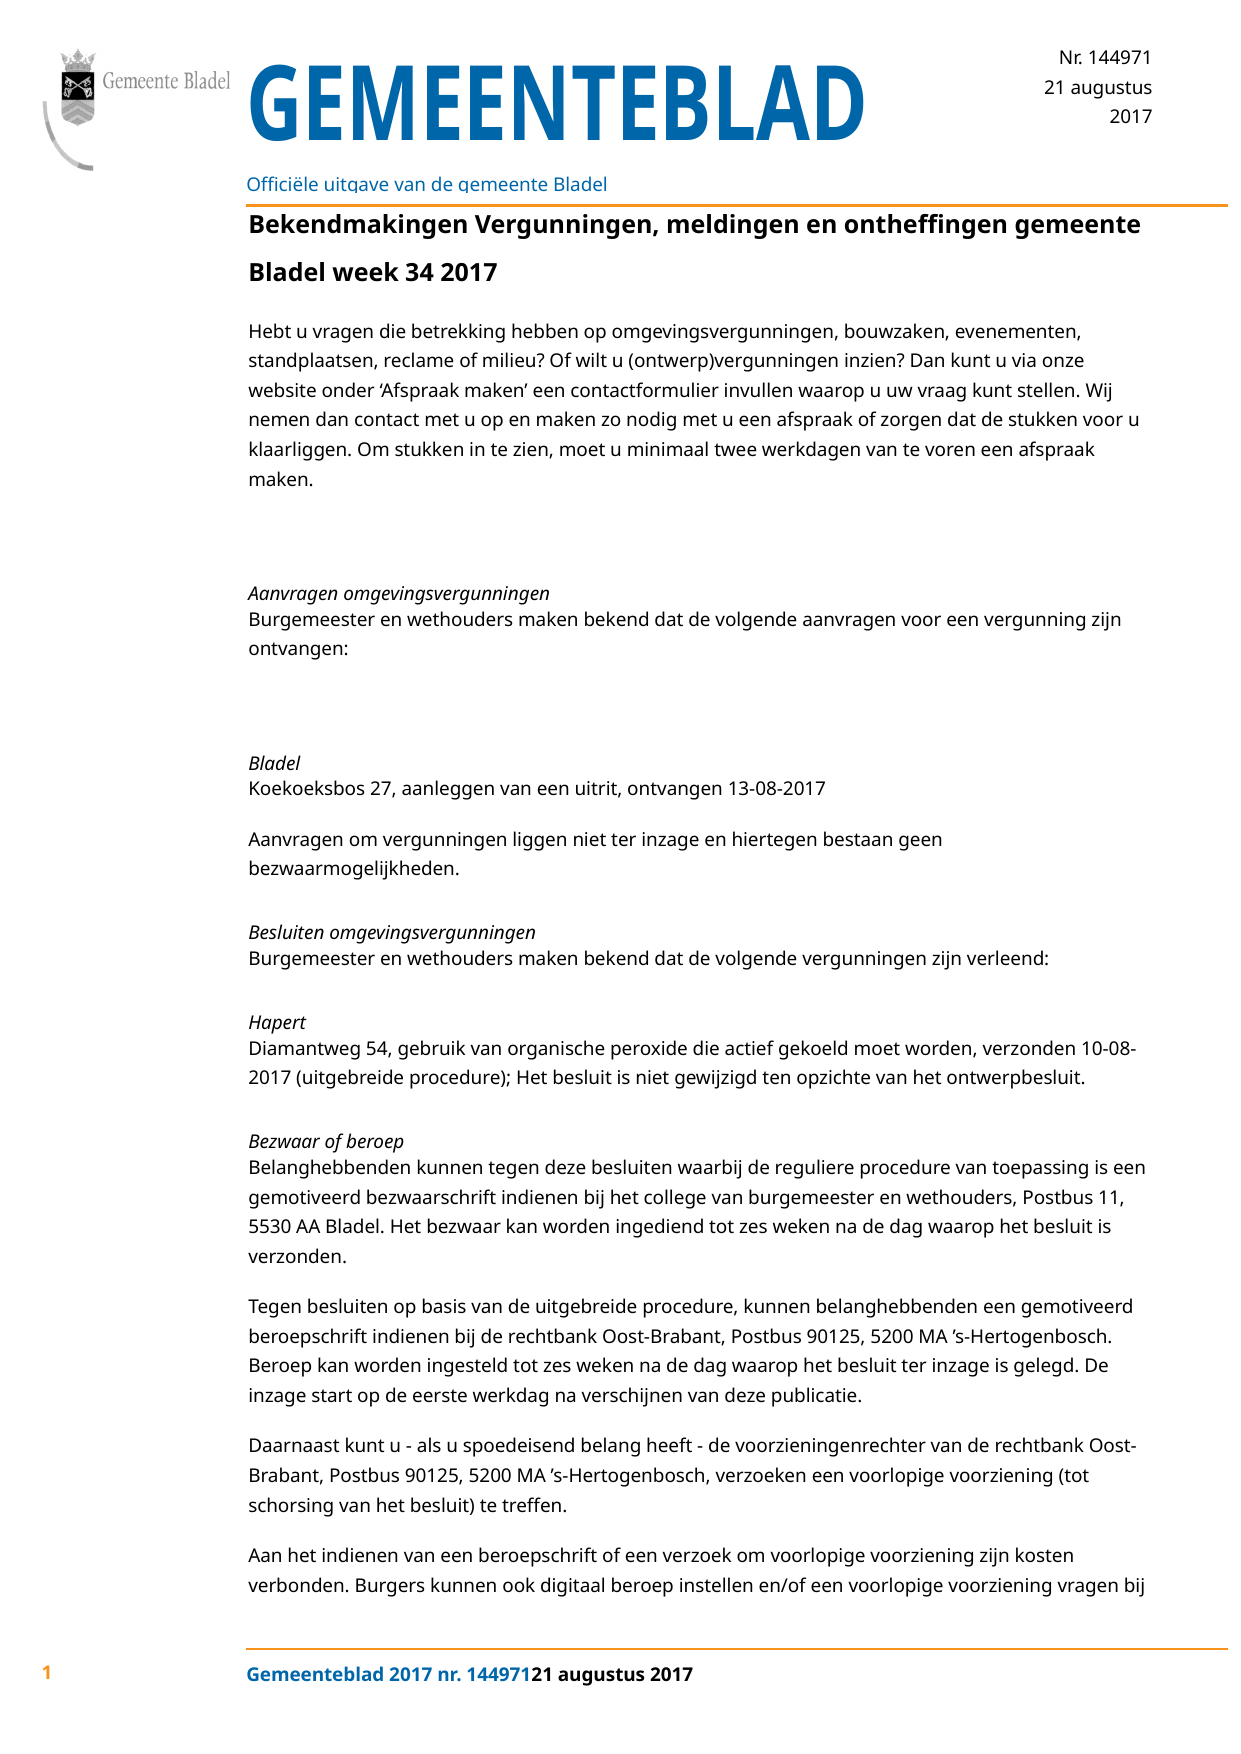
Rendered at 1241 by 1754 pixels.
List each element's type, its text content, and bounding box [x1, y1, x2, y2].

text Bladel [248, 750, 1152, 776]
text Tegen besluiten op basis van de uitgebreide procedure, kunnen belanghebbenden een gemotiveerd beroepschrift indienen bij de rechtbank Oost-Brabant, Postbus 90125, 5200 MA ’s-Hertogenbosch. Beroep kan worden ingesteld tot zes weken na de dag waarop het besluit ter inzage is gelegd. De inzage start op de eerste werkdag na verschijnen van deze publicatie. [248, 1293, 1152, 1408]
text Aanvragen omgevingsvergunningen [248, 580, 1152, 606]
text Diamantweg 54, gebruik van organische peroxide die actief gekoeld moet worden, verzonden 10-08-2017 (uitgebreide procedure); Het besluit is niet gewijzigd ten opzichte van het ontwerpbesluit. [248, 1035, 1152, 1090]
text Hebt u vragen die betrekking hebben op omgevingsvergunningen, bouwzaken, evenementen, standplaatsen, reclame of milieu? Of wilt u (ontwerp)vergunningen inzien? Dan kunt u via onze website onder ‘Afspraak maken’ een contactformulier invullen waarop u uw vraag kunt stellen. Wij nemen dan contact met u op en maken zo nodig met u een afspraak of zorgen dat de stukken voor u klaarliggen. Om stukken in te zien, moet u minimaal twee werkdagen van te voren een afspraak maken. [248, 318, 1152, 492]
text Bezwaar of beroep [248, 1128, 1152, 1154]
text Belanghebbenden kunnen tegen deze besluiten waarbij de reguliere procedure van toepassing is een gemotiveerd bezwaarschrift indienen bij het college van burgemeester en wethouders, Postbus 11, 5530 AA Bladel. Het bezwaar kan worden ingediend tot zes weken na de dag waarop het besluit is verzonden. [248, 1154, 1152, 1269]
text Aanvragen om vergunningen liggen niet ter inzage en hiertegen bestaan geen bezwaarmogelijkheden. [248, 826, 1152, 881]
text Besluiten omgevingsvergunningen [248, 919, 1152, 945]
text Daarnaast kunt u - als u spoedeisend belang heeft - de voorzieningenrechter van de rechtbank Oost-Brabant, Postbus 90125, 5200 MA ’s-Hertogenbosch, verzoeken een voorlopige voorziening (tot schorsing van het besluit) te treffen. [248, 1433, 1152, 1517]
text Koekoeksbos 27, aanleggen van een uitrit, ontvangen 13-08-2017 [248, 776, 1152, 801]
text Bekendmakingen Vergunningen, meldingen en ontheffingen gemeente Bladel week 34 2017 [248, 207, 1152, 288]
text Burgemeester en wethouders maken bekend dat de volgende aanvragen voor een vergunning zijn ontvangen: [248, 606, 1152, 661]
picture [41, 47, 231, 172]
text Burgemeester en wethouders maken bekend dat de volgende vergunningen zijn verleend: [248, 945, 1152, 971]
text Aan het indienen van een beroepschrift of een verzoek om voorlopige voorziening zijn kosten verbonden. Burgers kunnen ook digitaal beroep instellen en/of een voorlopige voorziening vragen bij [248, 1542, 1152, 1597]
text Hapert [248, 1009, 1152, 1035]
